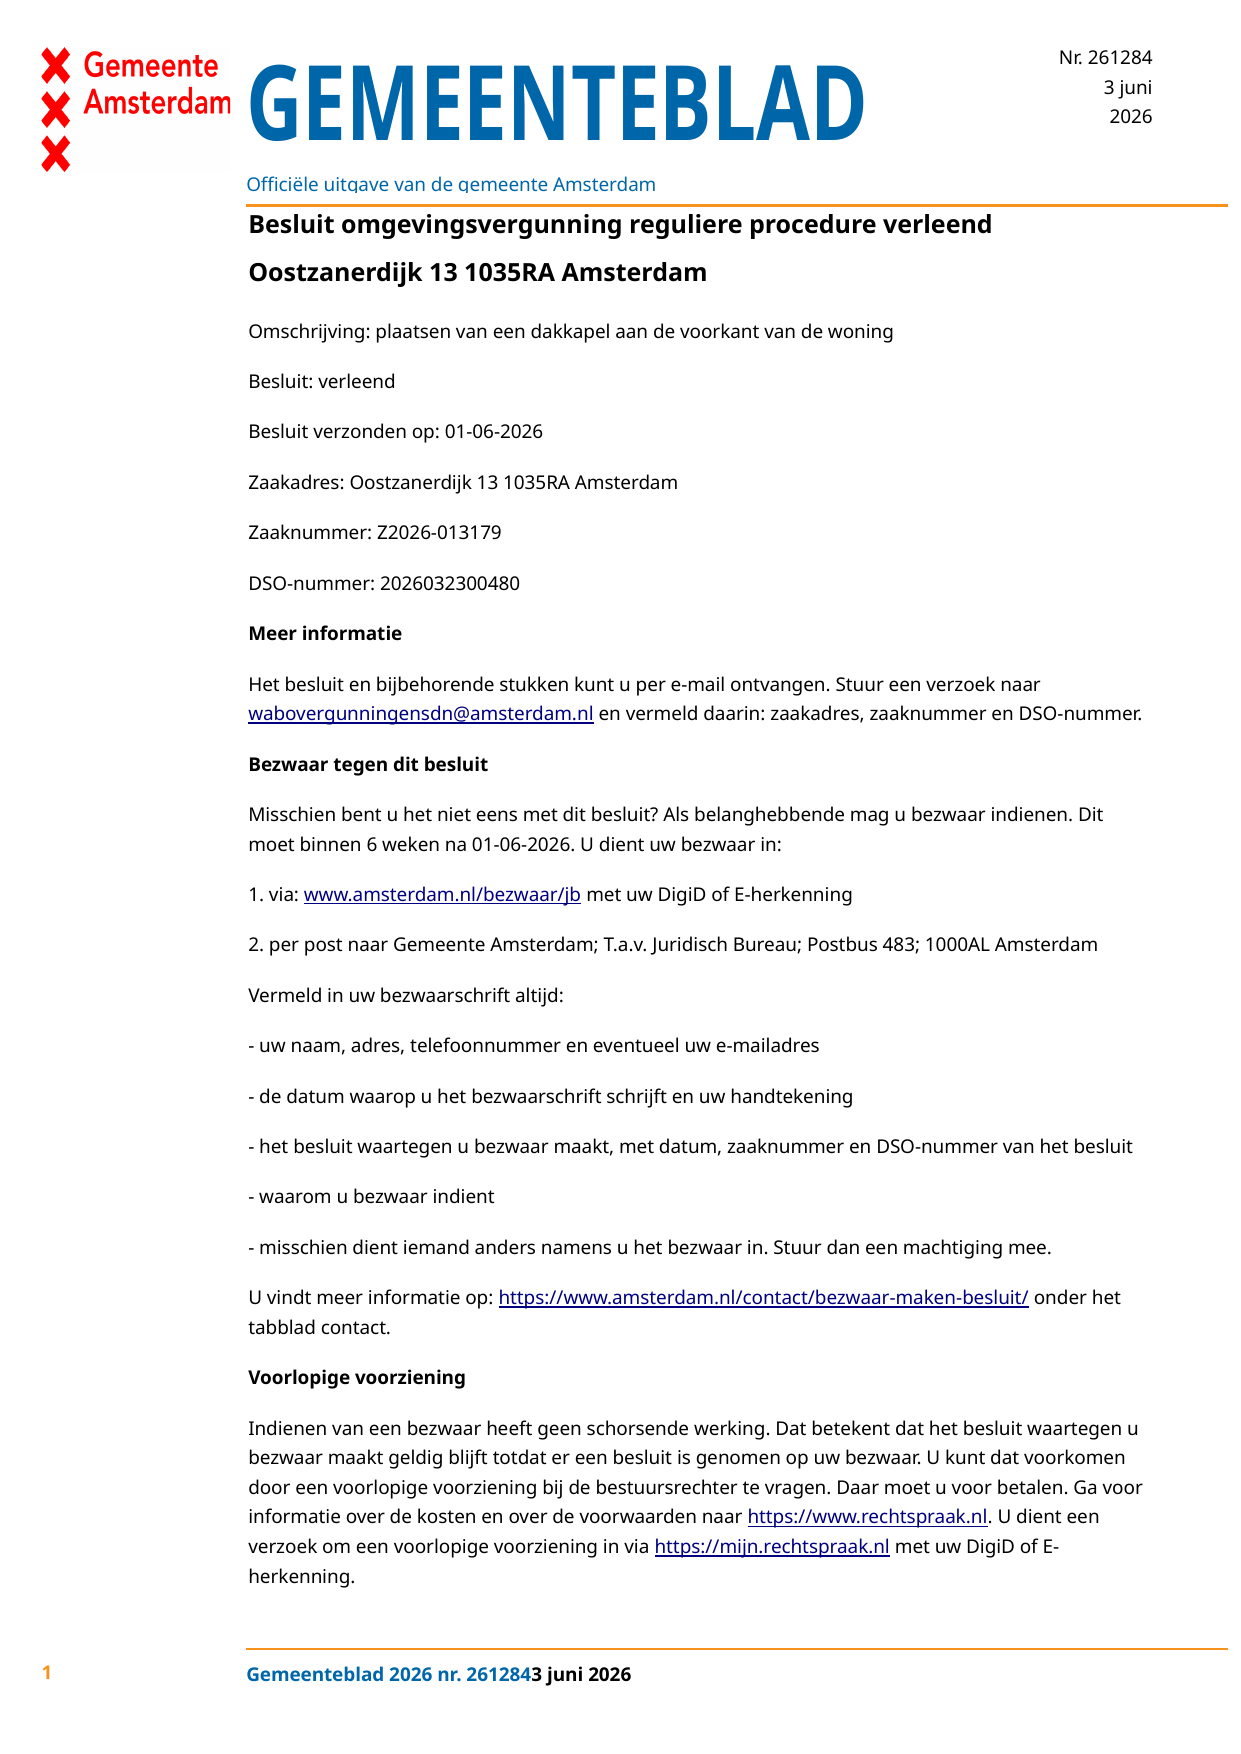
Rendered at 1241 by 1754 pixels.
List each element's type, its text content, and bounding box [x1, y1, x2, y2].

text Besluit: verleend [248, 368, 1152, 394]
text Zaaknummer: Z2026-013179 [248, 519, 1152, 545]
text Omschrijving: plaatsen van een dakkapel aan de voorkant van de woning [248, 318, 1152, 344]
text Bezwaar tegen dit besluit [248, 751, 1152, 777]
text 2. per post naar Gemeente Amsterdam; T.a.v. Juridisch Bureau; Postbus 483; 1000AL Amsterdam [248, 932, 1152, 957]
text Misschien bent u het niet eens met dit besluit? Als belanghebbende mag u bezwaar indienen. Dit moet binnen 6 weken na 01-06-2026. U dient uw bezwaar in: [248, 801, 1152, 857]
text - waarom u bezwaar indient [248, 1184, 1152, 1209]
text Besluit omgevingsvergunning reguliere procedure verleend Oostzanerdijk 13 1035RA Amsterdam [248, 207, 1152, 288]
text Het besluit en bijbehorende stukken kunt u per e-mail ontvangen. Stuur een verzoek naar wabovergunningensdn@amsterdam.nl en vermeld daarin: zaakadres, zaaknummer en DSO-nummer. [248, 671, 1152, 726]
text - het besluit waartegen u bezwaar maakt, met datum, zaaknummer en DSO-nummer van het besluit [248, 1133, 1152, 1159]
text 1. via: www.amsterdam.nl/bezwaar/jb met uw DigiD of E-herkenning [248, 881, 1152, 907]
text Voorlopige voorziening [248, 1364, 1152, 1390]
picture [41, 47, 231, 172]
text - misschien dient iemand anders namens u het bezwaar in. Stuur dan een machtiging mee. [248, 1234, 1152, 1260]
text DSO-nummer: 2026032300480 [248, 570, 1152, 596]
text Vermeld in uw bezwaarschrift altijd: [248, 982, 1152, 1008]
text - uw naam, adres, telefoonnummer en eventueel uw e-mailadres [248, 1032, 1152, 1058]
text - de datum waarop u het bezwaarschrift schrijft en uw handtekening [248, 1083, 1152, 1109]
text Besluit verzonden op: 01-06-2026 [248, 419, 1152, 444]
text Meer informatie [248, 620, 1152, 646]
text U vindt meer informatie op: https://www.amsterdam.nl/contact/bezwaar-maken-besluit/ onder het tabblad contact. [248, 1284, 1152, 1340]
text Indienen van een bezwaar heeft geen schorsende werking. Dat betekent dat het besluit waartegen u bezwaar maakt geldig blijft totdat er een besluit is genomen op uw bezwaar. U kunt dat voorkomen door een voorlopige voorziening bij de bestuursrechter te vragen. Daar moet u voor betalen. Ga voor informatie over de kosten en over de voorwaarden naar https://www.rechtspraak.nl. U dient een verzoek om een voorlopige voorziening in via https://mijn.rechtspraak.nl met uw DigiD of E-herkenning. [248, 1415, 1152, 1589]
text Zaakadres: Oostzanerdijk 13 1035RA Amsterdam [248, 469, 1152, 495]
